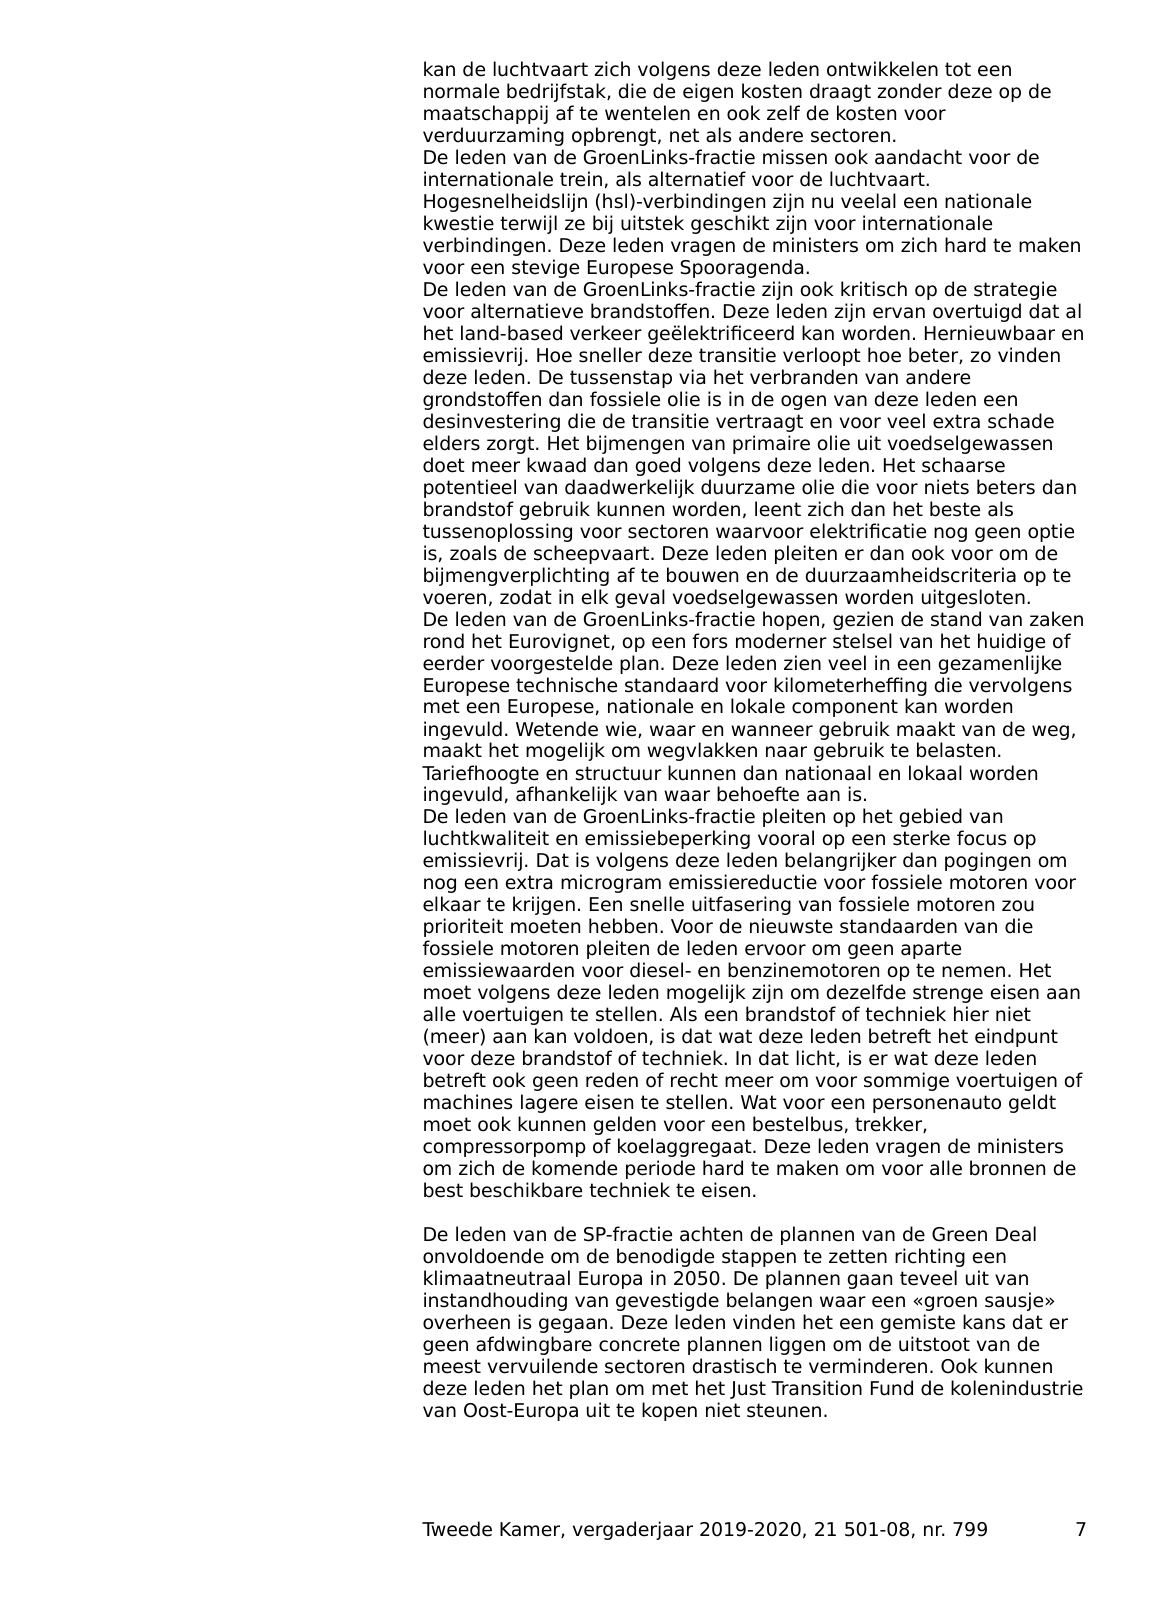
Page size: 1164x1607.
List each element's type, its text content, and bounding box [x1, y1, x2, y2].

text De leden van de GroenLinks-fractie pleiten op het gebied van luchtkwaliteit en emissiebeperking vooral op een sterke focus op emissievrij. Dat is volgens deze leden belangrijker dan pogingen om nog een extra microgram emissiereductie voor fossiele motoren voor elkaar te krijgen. Een snelle uitfasering van fossiele motoren zou prioriteit moeten hebben. Voor de nieuwste standaarden van die fossiele motoren pleiten de leden ervoor om geen aparte emissiewaarden voor diesel- en benzinemotoren op te nemen. Het moet volgens deze leden mogelijk zijn om dezelfde strenge eisen aan alle voertuigen te stellen. Als een brandstof of techniek hier niet (meer) aan kan voldoen, is dat wat deze leden betreft het eindpunt voor deze brandstof of techniek. In dat licht, is er wat deze leden betreft ook geen reden of recht meer om voor sommige voertuigen of machines lagere eisen te stellen. Wat voor een personenauto geldt moet ook kunnen gelden voor een bestelbus, trekker, compressorpomp of koelaggregaat. Deze leden vragen de ministers om zich de komende periode hard te maken om voor alle bronnen de best beschikbare techniek te eisen. [422, 806, 1087, 1202]
text kan de luchtvaart zich volgens deze leden ontwikkelen tot een normale bedrijfstak, die de eigen kosten draagt zonder deze op de maatschappij af te wentelen en ook zelf de kosten voor verduurzaming opbrengt, net als andere sectoren. [422, 59, 1087, 147]
text De leden van de GroenLinks-fractie hopen, gezien de stand van zaken rond het Eurovignet, op een fors moderner stelsel van het huidige of eerder voorgestelde plan. Deze leden zien veel in een gezamenlijke Europese technische standaard voor kilometerheffing die vervolgens met een Europese, nationale en lokale component kan worden ingevuld. Wetende wie, waar en wanneer gebruik maakt van de weg, maakt het mogelijk om wegvlakken naar gebruik te belasten. Tariefhoogte en structuur kunnen dan nationaal en lokaal worden ingevuld, afhankelijk van waar behoefte aan is. [422, 608, 1087, 806]
text De leden van de GroenLinks-fractie missen ook aandacht voor de internationale trein, als alternatief voor de luchtvaart. Hogesnelheidslijn (hsl)-verbindingen zijn nu veelal een nationale kwestie terwijl ze bij uitstek geschikt zijn voor internationale verbindingen. Deze leden vragen de ministers om zich hard te maken voor een stevige Europese Spooragenda. [422, 147, 1087, 279]
text De leden van de GroenLinks-fractie zijn ook kritisch op de strategie voor alternatieve brandstoffen. Deze leden zijn ervan overtuigd dat al het land-based verkeer geëlektrificeerd kan worden. Hernieuwbaar en emissievrij. Hoe sneller deze transitie verloopt hoe beter, zo vinden deze leden. De tussenstap via het verbranden van andere grondstoffen dan fossiele olie is in de ogen van deze leden een desinvestering die de transitie vertraagt en voor veel extra schade elders zorgt. Het bijmengen van primaire olie uit voedselgewassen doet meer kwaad dan goed volgens deze leden. Het schaarse potentieel van daadwerkelijk duurzame olie die voor niets beters dan brandstof gebruik kunnen worden, leent zich dan het beste als tussenoplossing voor sectoren waarvoor elektrificatie nog geen optie is, zoals de scheepvaart. Deze leden pleiten er dan ook voor om de bijmengverplichting af te bouwen en de duurzaamheidscriteria op te voeren, zodat in elk geval voedselgewassen worden uitgesloten. [422, 279, 1087, 608]
text De leden van de SP-fractie achten de plannen van de Green Deal onvoldoende om de benodigde stappen te zetten richting een klimaatneutraal Europa in 2050. De plannen gaan teveel uit van instandhouding van gevestigde belangen waar een «groen sausje» overheen is gegaan. Deze leden vinden het een gemiste kans dat er geen afdwingbare concrete plannen liggen om de uitstoot van de meest vervuilende sectoren drastisch te verminderen. Ook kunnen deze leden het plan om met het Just Transition Fund de kolenindustrie van Oost-Europa uit te kopen niet steunen. [422, 1224, 1087, 1422]
